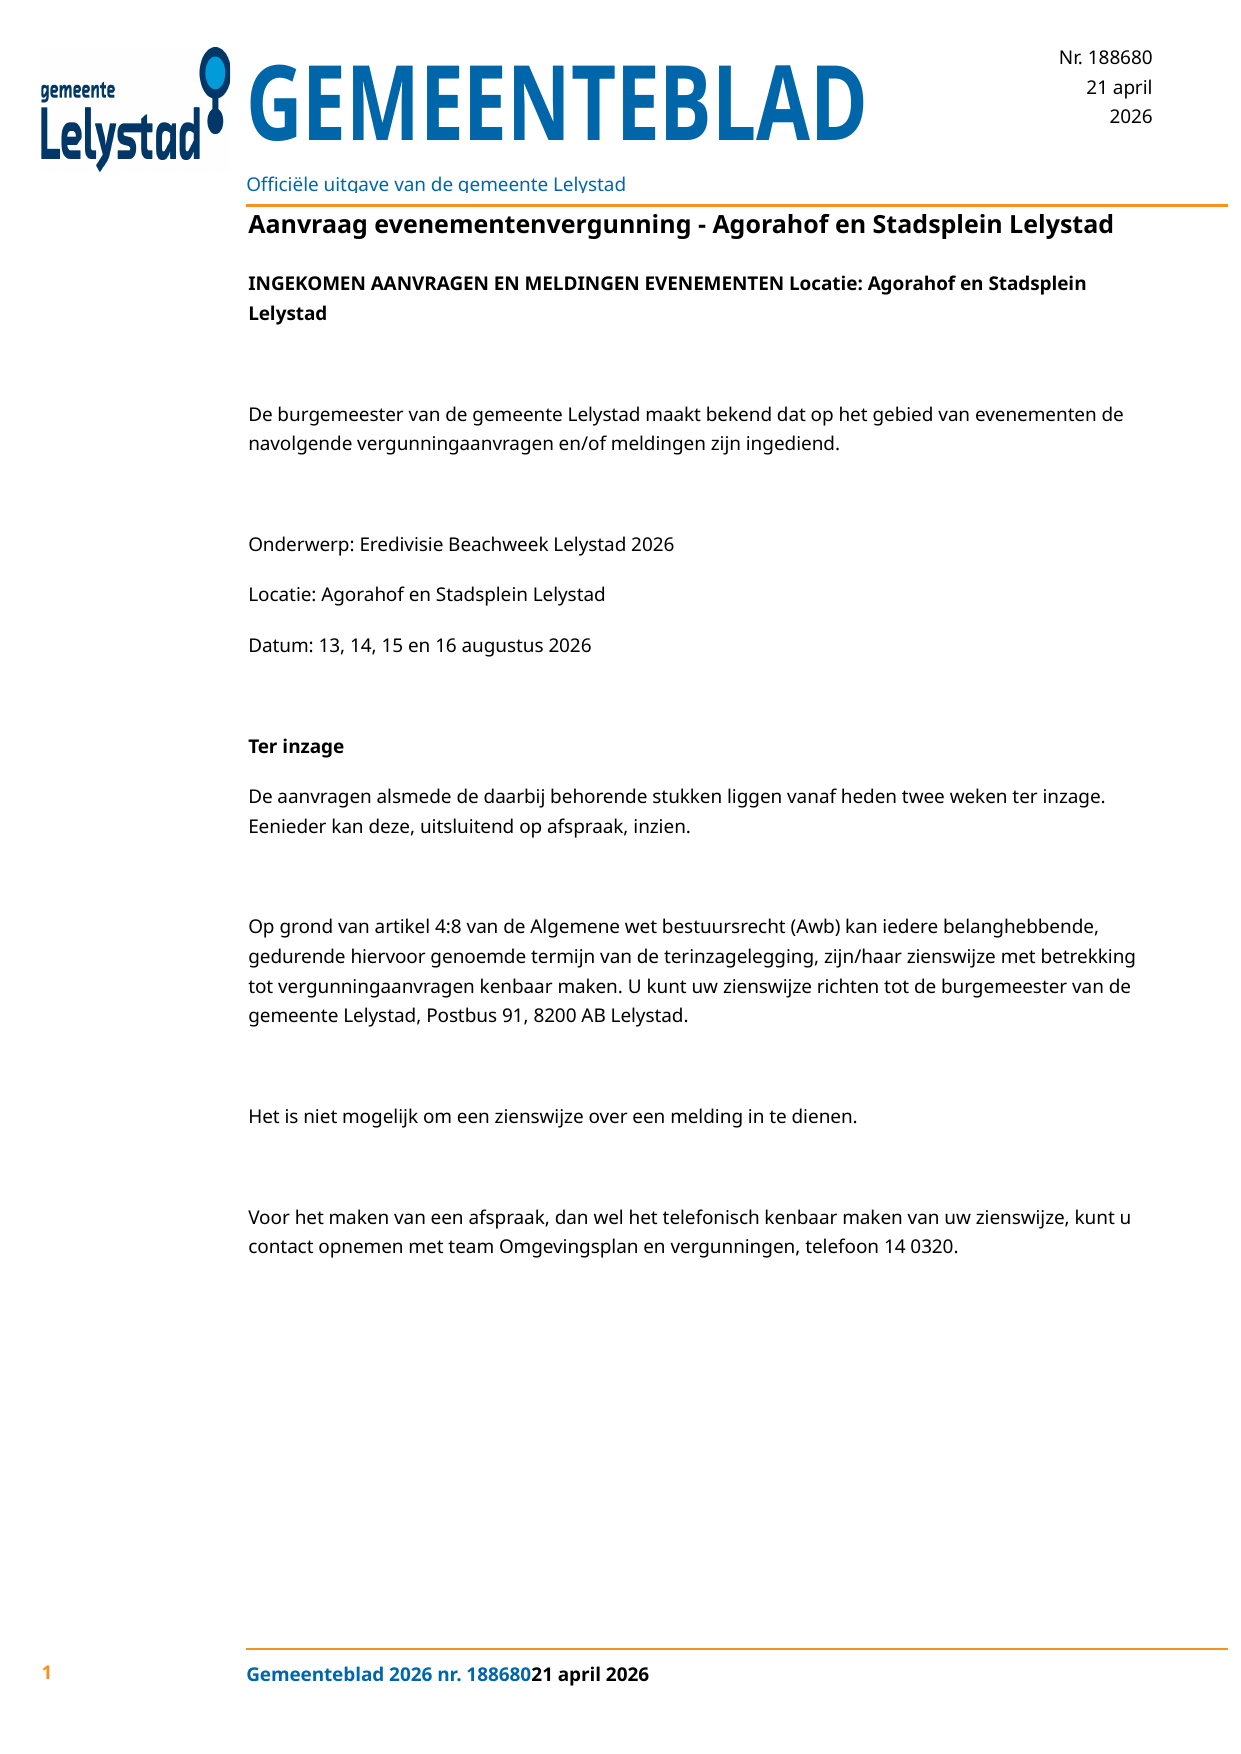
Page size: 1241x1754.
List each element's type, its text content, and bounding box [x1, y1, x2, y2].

text Datum: 13, 14, 15 en 16 augustus 2026 [248, 632, 1152, 658]
text De burgemeester van de gemeente Lelystad maakt bekend dat op het gebied van evenementen de navolgende vergunningaanvragen en/of meldingen zijn ingediend. [248, 401, 1152, 456]
text Aanvraag evenementenvergunning - Agorahof en Stadsplein Lelystad [248, 207, 1152, 241]
picture [41, 47, 231, 172]
text Voor het maken van een afspraak, dan wel het telefonisch kenbaar maken van uw zienswijze, kunt u contact opnemen met team Omgevingsplan en vergunningen, telefoon 14 0320. [248, 1204, 1152, 1259]
text INGEKOMEN AANVRAGEN EN MELDINGEN EVENEMENTEN Locatie: Agorahof en Stadsplein Lelystad [248, 270, 1152, 326]
text Onderwerp: Eredivisie Beachweek Lelystad 2026 [248, 531, 1152, 557]
text De aanvragen alsmede de daarbij behorende stukken liggen vanaf heden twee weken ter inzage. Eenieder kan deze, uitsluitend op afspraak, inzien. [248, 783, 1152, 838]
text Ter inzage [248, 733, 1152, 758]
text Locatie: Agorahof en Stadsplein Lelystad [248, 582, 1152, 607]
text Het is niet mogelijk om een zienswijze over een melding in te dienen. [248, 1103, 1152, 1129]
text Op grond van artikel 4:8 van de Algemene wet bestuursrecht (Awb) kan iedere belanghebbende, gedurende hiervoor genoemde termijn van de terinzagelegging, zijn/haar zienswijze met betrekking tot vergunningaanvragen kenbaar maken. U kunt uw zienswijze richten tot de burgemeester van de gemeente Lelystad, Postbus 91, 8200 AB Lelystad. [248, 914, 1152, 1028]
